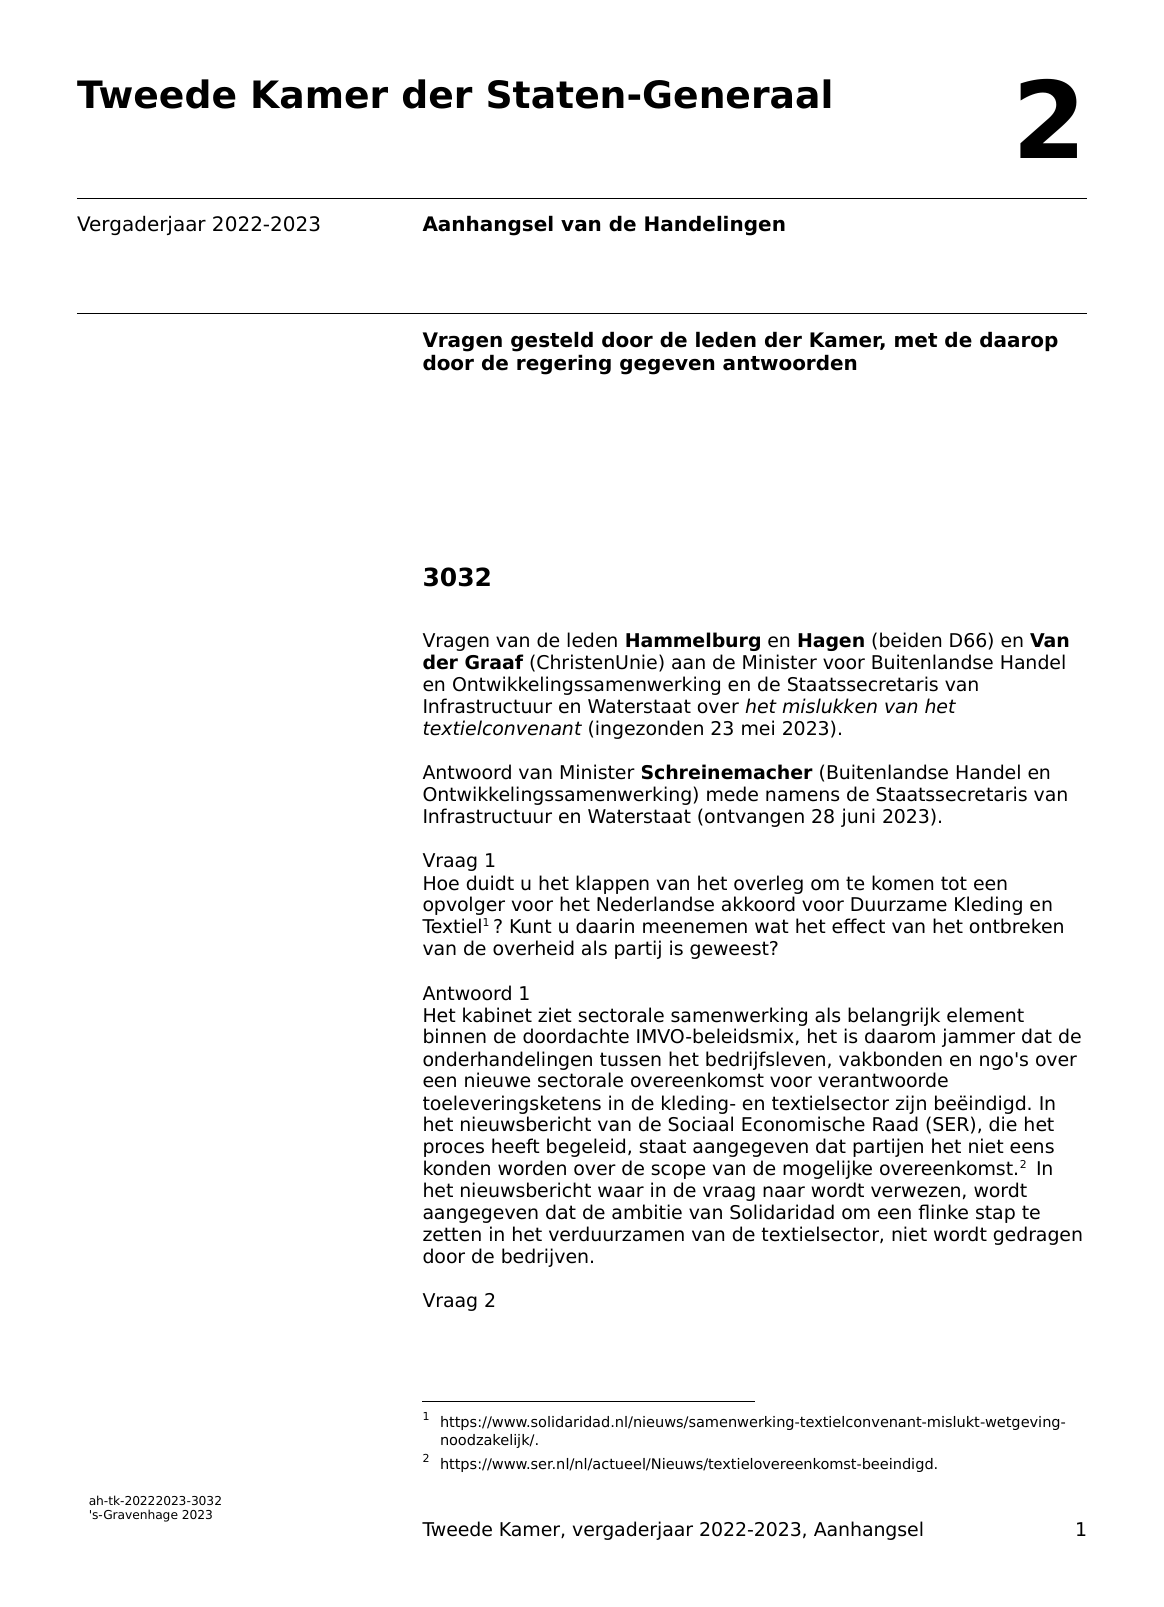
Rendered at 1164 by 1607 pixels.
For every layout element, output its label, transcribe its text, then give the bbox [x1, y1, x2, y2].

text Vraag 1 [422, 850, 1087, 872]
table_cell Vragen gesteld door de leden der Kamer, met de daarop door de regering gegeven antwoorden [422, 314, 1087, 375]
table_cell [77, 314, 422, 375]
table_cell Vergaderjaar 2022-2023 [77, 199, 422, 313]
text Hoe duidt u het klappen van het overleg om te komen tot een opvolger voor het Nederlandse akkoord voor Duurzame Kleding en Textiel? Kunt u daarin meenemen wat het effect van het ontbreken van de overheid als partij is geweest? [422, 872, 1087, 960]
text 's-Gravenhage 2023 [88, 1508, 323, 1522]
text https://www.ser.nl/nl/actueel/Nieuws/textielovereenkomst-beeindigd. [422, 1452, 1087, 1474]
text Antwoord 1 [422, 982, 1087, 1004]
table_header Tweede Kamer der Staten-Generaal [77, 59, 886, 198]
text https://www.solidaridad.nl/nieuws/samenwerking-textielconvenant-mislukt-wetgeving-noodzakelijk/. [422, 1410, 1087, 1449]
text ah-tk-20222023-3032 [88, 1494, 323, 1508]
text Vragen van de leden Hammelburg en Hagen (beiden D66) en Van der Graaf (ChristenUnie) aan de Minister voor Buitenlandse Handel en Ontwikkelingssamenwerking en de Staatssecretaris van Infrastructuur en Waterstaat over het mislukken van het textielconvenant (ingezonden 23 mei 2023). [422, 630, 1087, 740]
text Het kabinet ziet sectorale samenwerking als belangrijk element binnen de doordachte IMVO-beleidsmix, het is daarom jammer dat de onderhandelingen tussen het bedrijfsleven, vakbonden en ngo's over een nieuwe sectorale overeenkomst voor verantwoorde toeleveringsketens in de kleding- en textielsector zijn beëindigd. In het nieuwsbericht van de Sociaal Economische Raad (SER), die het proces heeft begeleid, staat aangegeven dat partijen het niet eens konden worden over de scope van de mogelijke overeenkomst. In het nieuwsbericht waar in de vraag naar wordt verwezen, wordt aangegeven dat de ambitie van Solidaridad om een flinke stap te zetten in het verduurzamen van de textielsector, niet wordt gedragen door de bedrijven. [422, 1004, 1087, 1268]
text 3032 [422, 563, 1087, 592]
table_header 2 [886, 59, 1087, 198]
table_cell Aanhangsel van de Handelingen [422, 199, 1087, 313]
text Antwoord van Minister Schreinemacher (Buitenlandse Handel en Ontwikkelingssamenwerking) mede namens de Staatssecretaris van Infrastructuur en Waterstaat (ontvangen 28 juni 2023). [422, 762, 1087, 828]
text Vraag 2 [422, 1290, 1087, 1312]
